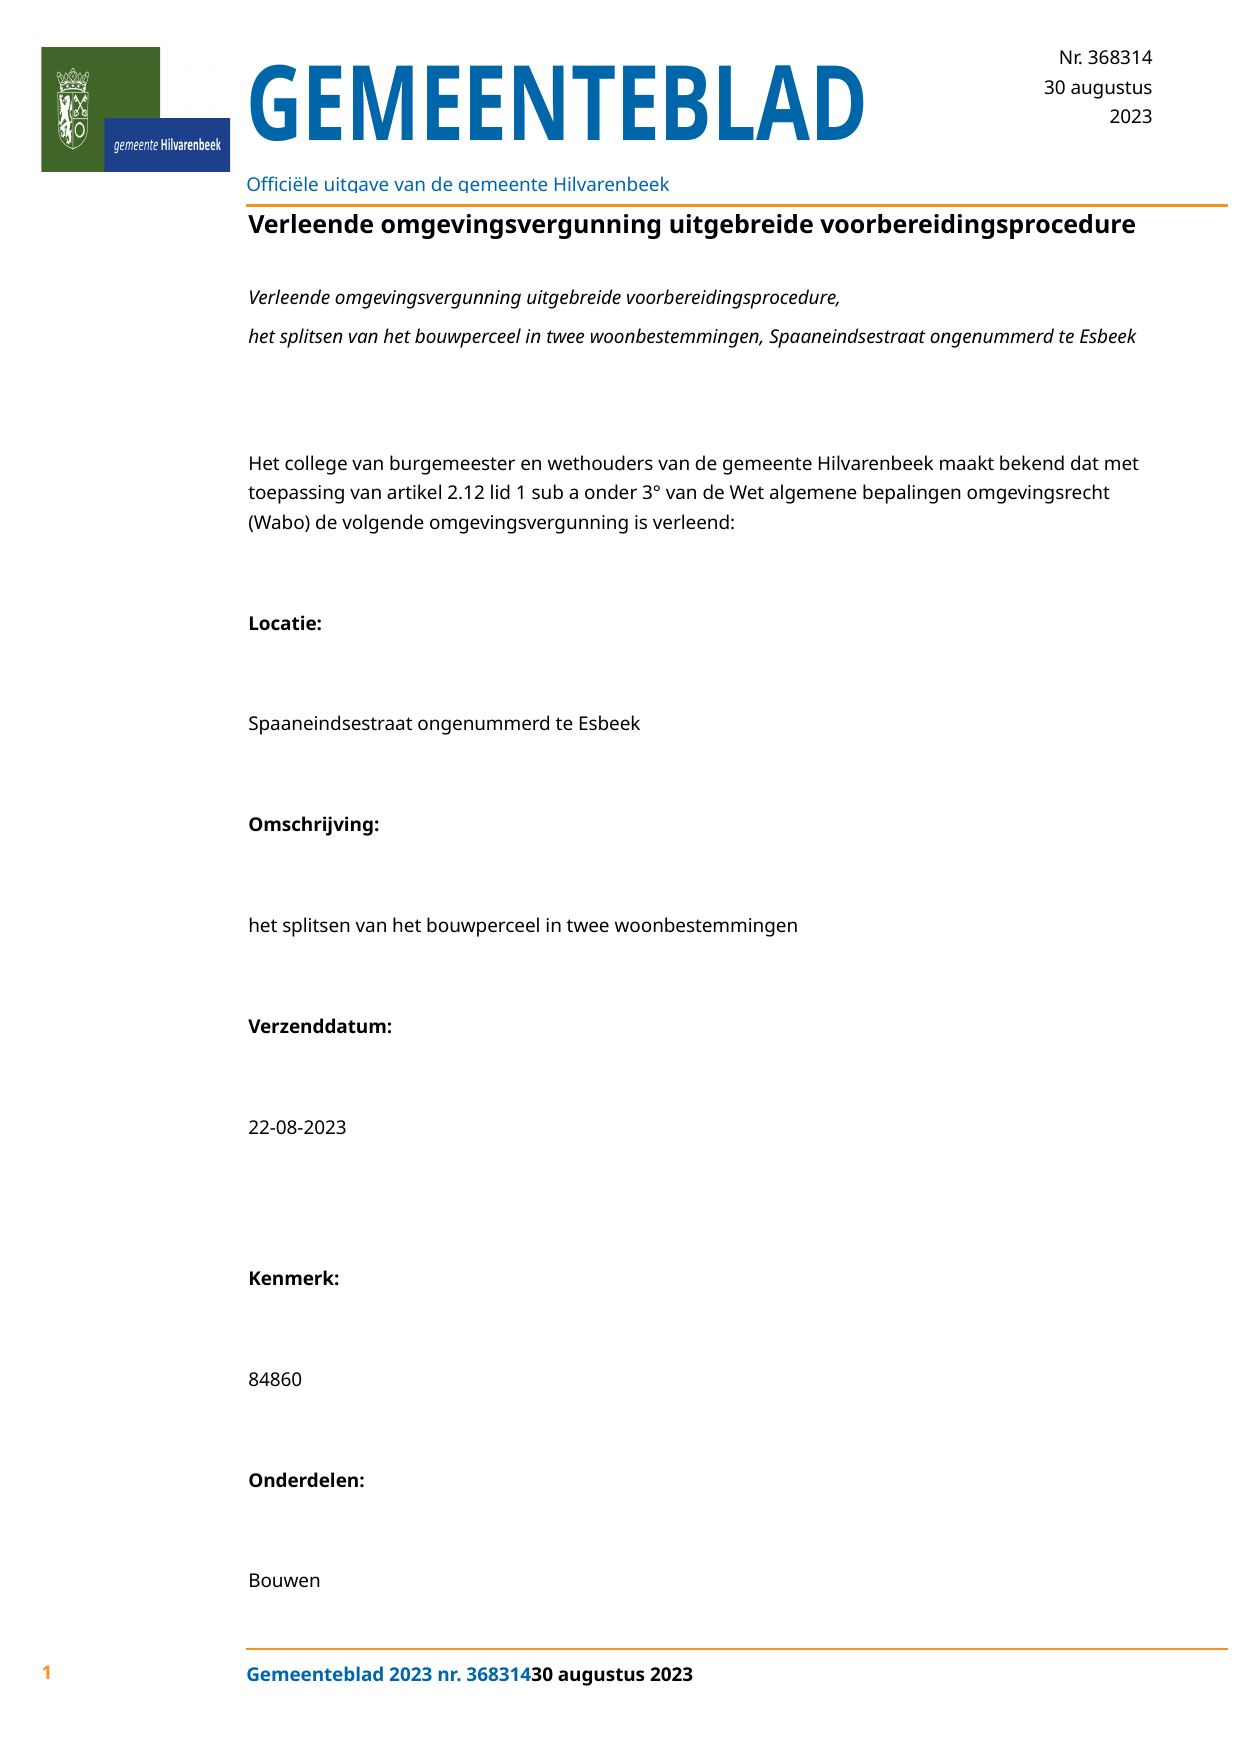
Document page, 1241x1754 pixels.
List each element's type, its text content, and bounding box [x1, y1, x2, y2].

text Kenmerk: [248, 1265, 1152, 1291]
text Het college van burgemeester en wethouders van de gemeente Hilvarenbeek maakt bekend dat met toepassing van artikel 2.12 lid 1 sub a onder 3° van de Wet algemene bepalingen omgevingsrecht (Wabo) de volgende omgevingsvergunning is verleend: [248, 450, 1152, 534]
text Verleende omgevingsvergunning uitgebreide voorbereidingsprocedure [248, 207, 1152, 241]
text Locatie: [248, 610, 1152, 635]
text 22-08-2023 [248, 1114, 1152, 1139]
text Bouwen [248, 1568, 1152, 1593]
text Onderdelen: [248, 1467, 1152, 1492]
text Verzenddatum: [248, 1013, 1152, 1039]
picture [41, 47, 231, 172]
text Verleende omgevingsvergunning uitgebreide voorbereidingsprocedure, [248, 284, 1152, 309]
text het splitsen van het bouwperceel in twee woonbestemmingen, Spaaneindsestraat ongenummerd te Esbeek [248, 323, 1152, 349]
text het splitsen van het bouwperceel in twee woonbestemmingen [248, 912, 1152, 938]
text 84860 [248, 1366, 1152, 1392]
text Omschrijving: [248, 811, 1152, 837]
text Spaaneindsestraat ongenummerd te Esbeek [248, 711, 1152, 736]
